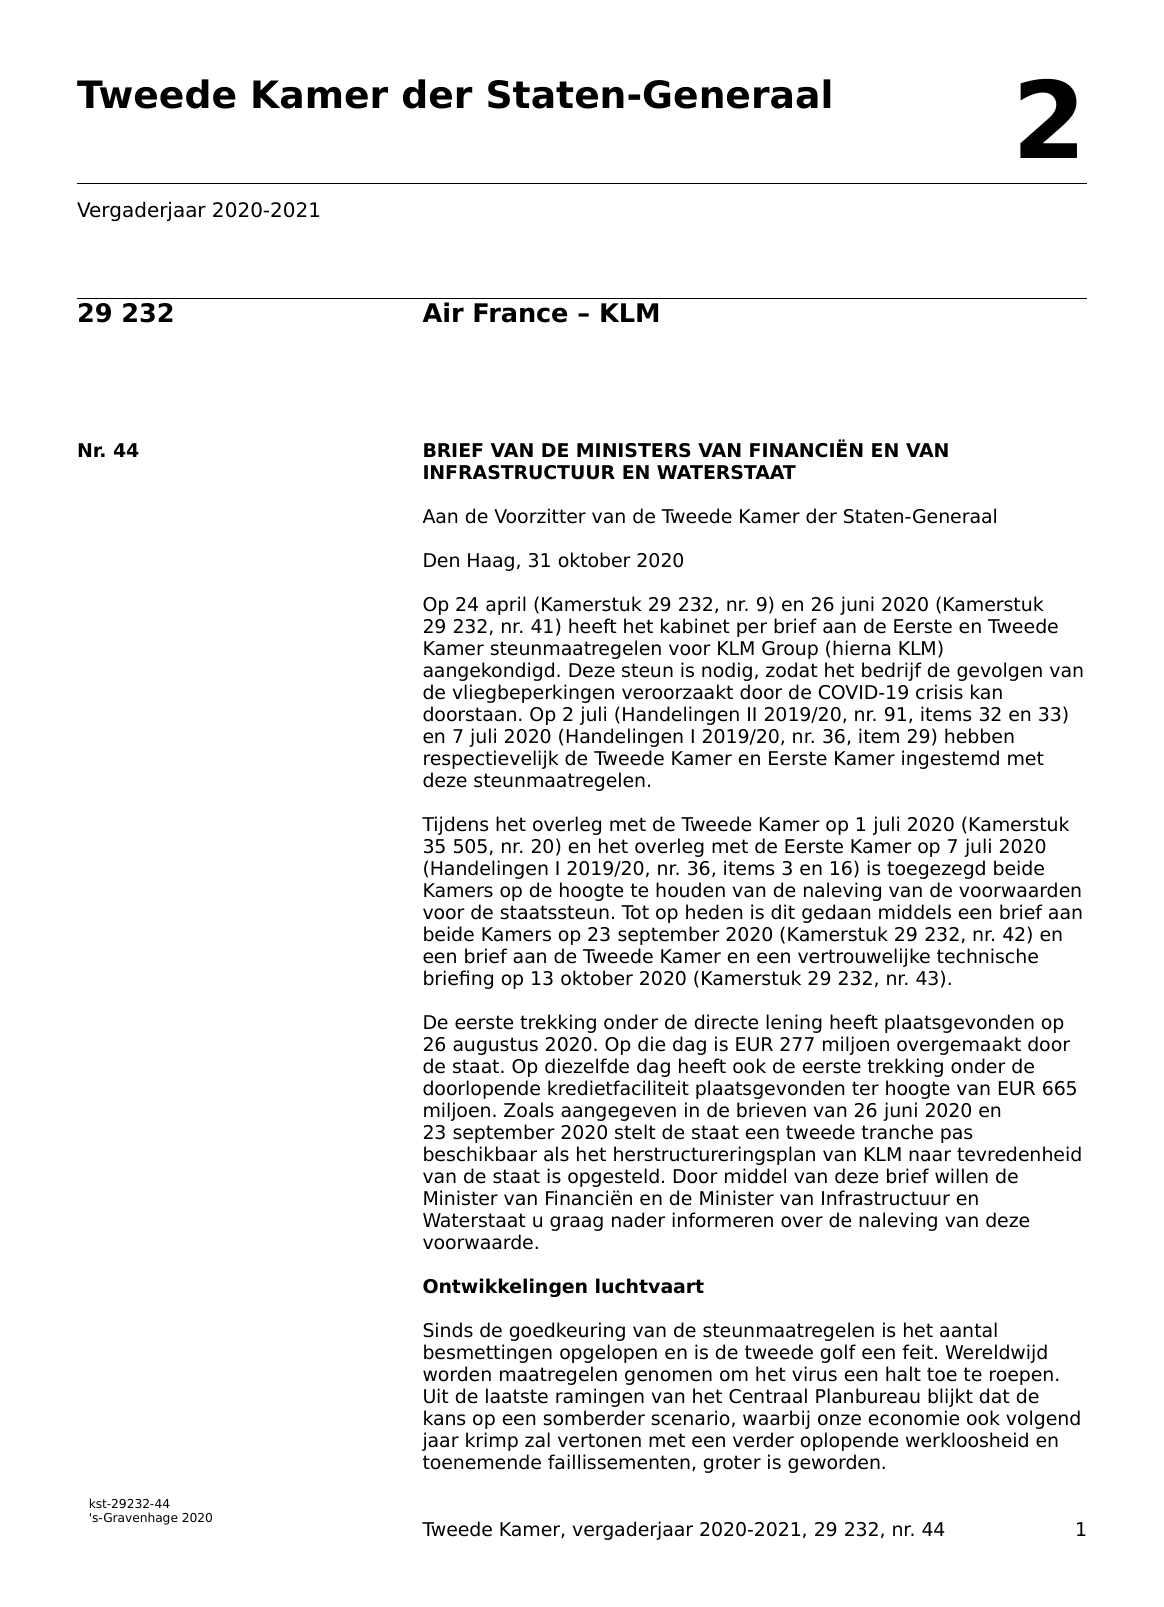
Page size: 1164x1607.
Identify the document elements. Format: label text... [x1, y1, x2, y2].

text kst-29232-44 [88, 1497, 323, 1511]
table_header 2 [886, 59, 1087, 183]
table_cell Vergaderjaar 2020-2021 [77, 184, 1087, 298]
text Tijdens het overleg met de Tweede Kamer op 1 juli 2020 (Kamerstuk 35 505, nr. 20) en het overleg met de Eerste Kamer op 7 juli 2020 (Handelingen I 2019/20, nr. 36, items 3 en 16) is toegezegd beide Kamers op de hoogte te houden van de naleving van de voorwaarden voor de staatssteun. Tot op heden is dit gedaan middels een brief aan beide Kamers op 23 september 2020 (Kamerstuk 29 232, nr. 42) en een brief aan de Tweede Kamer en een vertrouwelijke technische briefing op 13 oktober 2020 (Kamerstuk 29 232, nr. 43). [422, 814, 1087, 990]
text 's-Gravenhage 2020 [88, 1511, 323, 1525]
text Aan de Voorzitter van de Tweede Kamer der Staten-Generaal [422, 506, 1087, 528]
subtitle Ontwikkelingen luchtvaart [422, 1276, 1087, 1298]
subtitle Nr. 44 BRIEF VAN DE MINISTERS VAN FINANCIËN EN VAN INFRASTRUCTUUR EN WATERSTAAT [77, 440, 1087, 484]
text Op 24 april (Kamerstuk 29 232, nr. 9) en 26 juni 2020 (Kamerstuk 29 232, nr. 41) heeft het kabinet per brief aan de Eerste en Tweede Kamer steunmaatregelen voor KLM Group (hierna KLM) aangekondigd. Deze steun is nodig, zodat het bedrijf de gevolgen van de vliegbeperkingen veroorzaakt door de COVID-19 crisis kan doorstaan. Op 2 juli (Handelingen II 2019/20, nr. 91, items 32 en 33) en 7 juli 2020 (Handelingen I 2019/20, nr. 36, item 29) hebben respectievelijk de Tweede Kamer en Eerste Kamer ingestemd met deze steunmaatregelen. [422, 594, 1087, 792]
text Sinds de goedkeuring van de steunmaatregelen is het aantal besmettingen opgelopen en is de tweede golf een feit. Wereldwijd worden maatregelen genomen om het virus een halt toe te roepen. Uit de laatste ramingen van het Centraal Planbureau blijkt dat de kans op een somberder scenario, waarbij onze economie ook volgend jaar krimp zal vertonen met een verder oplopende werkloosheid en toenemende faillissementen, groter is geworden. [422, 1320, 1087, 1474]
text Den Haag, 31 oktober 2020 [422, 550, 1087, 572]
subtitle 29 232 Air France – KLM [77, 299, 1087, 329]
table_header Tweede Kamer der Staten-Generaal [77, 59, 886, 183]
text De eerste trekking onder de directe lening heeft plaatsgevonden op 26 augustus 2020. Op die dag is EUR 277 miljoen overgemaakt door de staat. Op diezelfde dag heeft ook de eerste trekking onder de doorlopende kredietfaciliteit plaatsgevonden ter hoogte van EUR 665 miljoen. Zoals aangegeven in de brieven van 26 juni 2020 en 23 september 2020 stelt de staat een tweede tranche pas beschikbaar als het herstructureringsplan van KLM naar tevredenheid van de staat is opgesteld. Door middel van deze brief willen de Minister van Financiën en de Minister van Infrastructuur en Waterstaat u graag nader informeren over de naleving van deze voorwaarde. [422, 1012, 1087, 1254]
